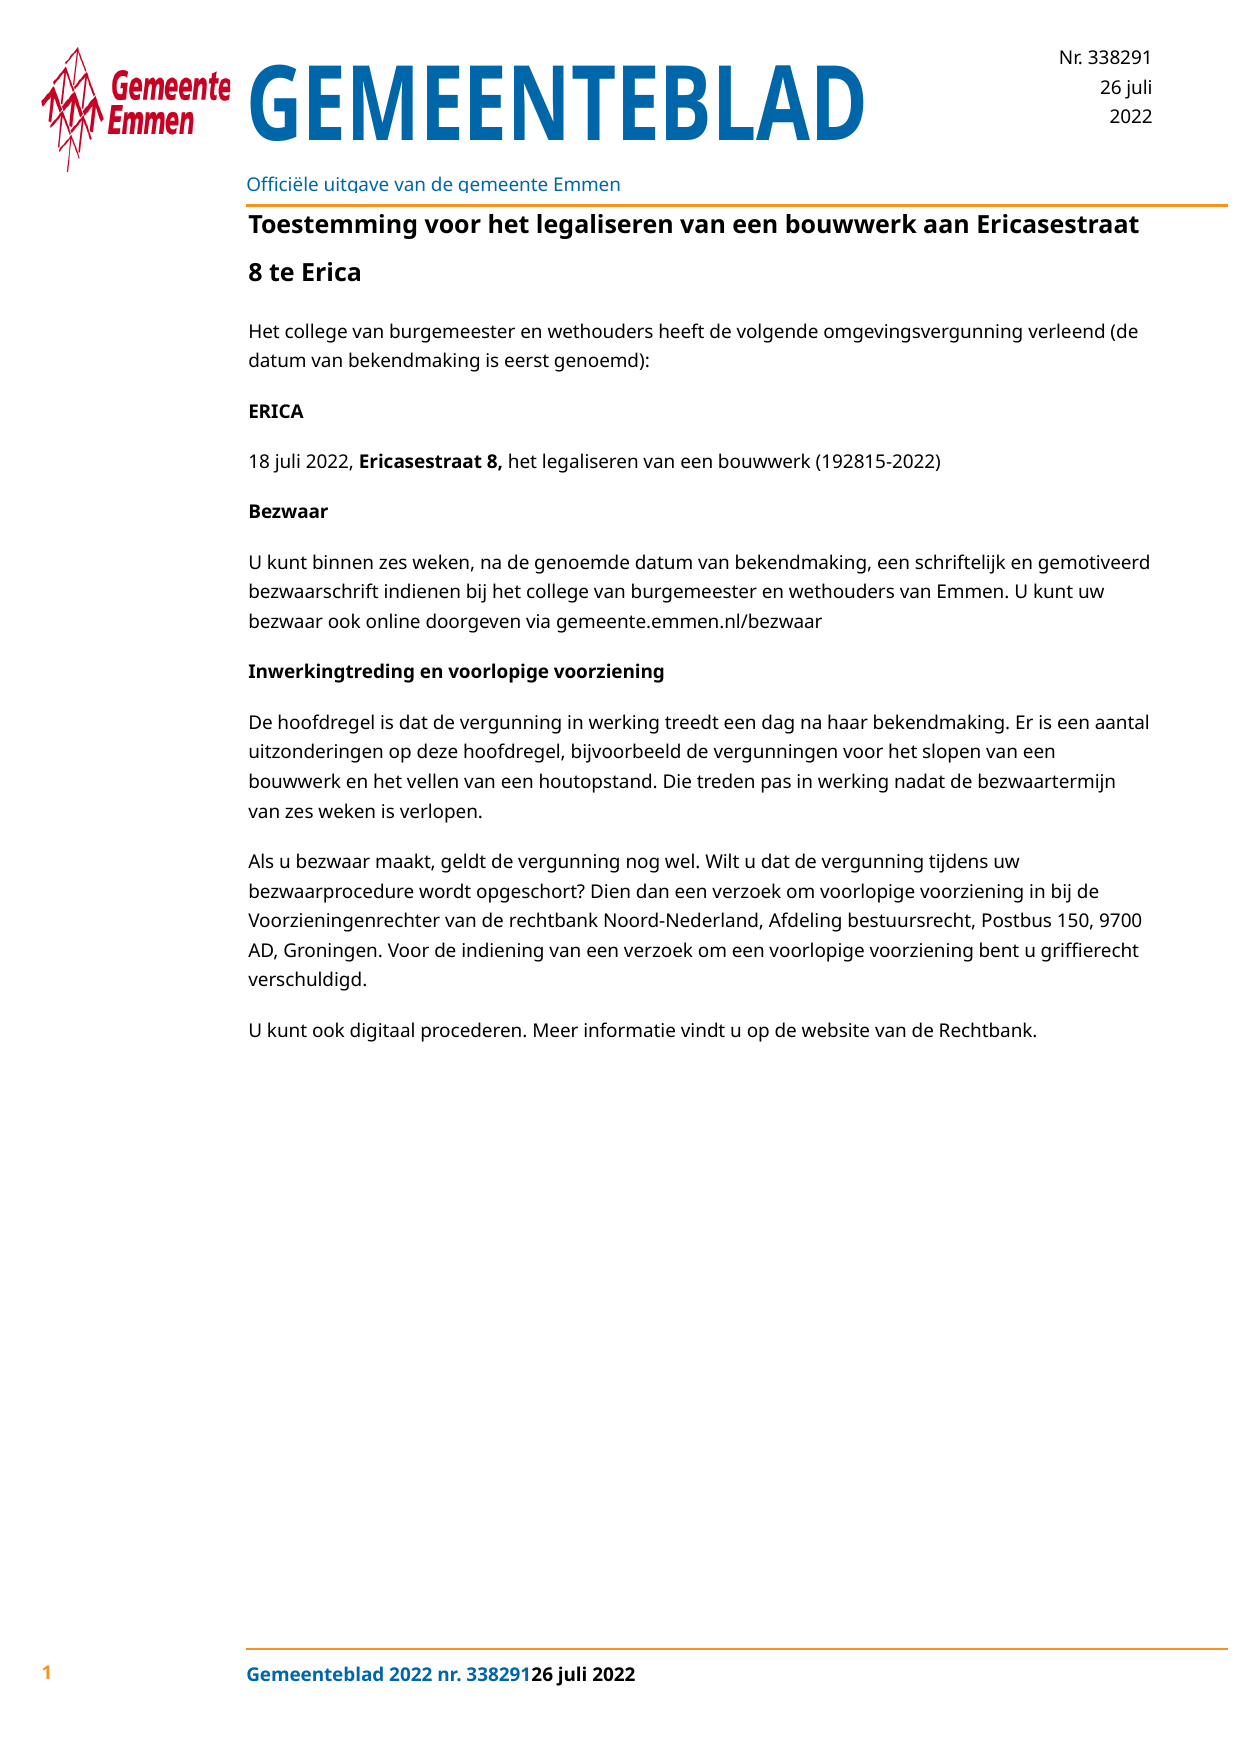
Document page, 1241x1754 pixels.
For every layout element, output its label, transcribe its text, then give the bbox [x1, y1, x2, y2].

text Het college van burgemeester en wethouders heeft de volgende omgevingsvergunning verleend (de datum van bekendmaking is eerst genoemd): [248, 318, 1152, 373]
text Inwerkingtreding en voorlopige voorziening [248, 659, 1152, 684]
text Als u bezwaar maakt, geldt de vergunning nog wel. Wilt u dat de vergunning tijdens uw bezwaarprocedure wordt opgeschort? Dien dan een verzoek om voorlopige voorziening in bij de Voorzieningenrechter van de rechtbank Noord-Nederland, Afdeling bestuursrecht, Postbus 150, 9700 AD, Groningen. Voor de indiening van een verzoek om een voorlopige voorziening bent u griffierecht verschuldigd. [248, 848, 1152, 992]
picture [41, 47, 231, 172]
text 18 juli 2022, Ericasestraat 8, het legaliseren van een bouwwerk (192815-2022) [248, 448, 1152, 474]
text Bezwaar [248, 499, 1152, 524]
text De hoofdregel is dat de vergunning in werking treedt een dag na haar bekendmaking. Er is een aantal uitzonderingen op deze hoofdregel, bijvoorbeeld de vergunningen voor het slopen van een bouwwerk en het vellen van een houtopstand. Die treden pas in werking nadat de bezwaartermijn van zes weken is verlopen. [248, 709, 1152, 824]
text Toestemming voor het legaliseren van een bouwwerk aan Ericasestraat 8 te Erica [248, 207, 1152, 288]
text U kunt ook digitaal procederen. Meer informatie vindt u op de website van de Rechtbank. [248, 1017, 1152, 1043]
text ERICA [248, 398, 1152, 424]
text U kunt binnen zes weken, na de genoemde datum van bekendmaking, een schriftelijk en gemotiveerd bezwaarschrift indienen bij het college van burgemeester en wethouders van Emmen. U kunt uw bezwaar ook online doorgeven via gemeente.emmen.nl/bezwaar [248, 549, 1152, 634]
